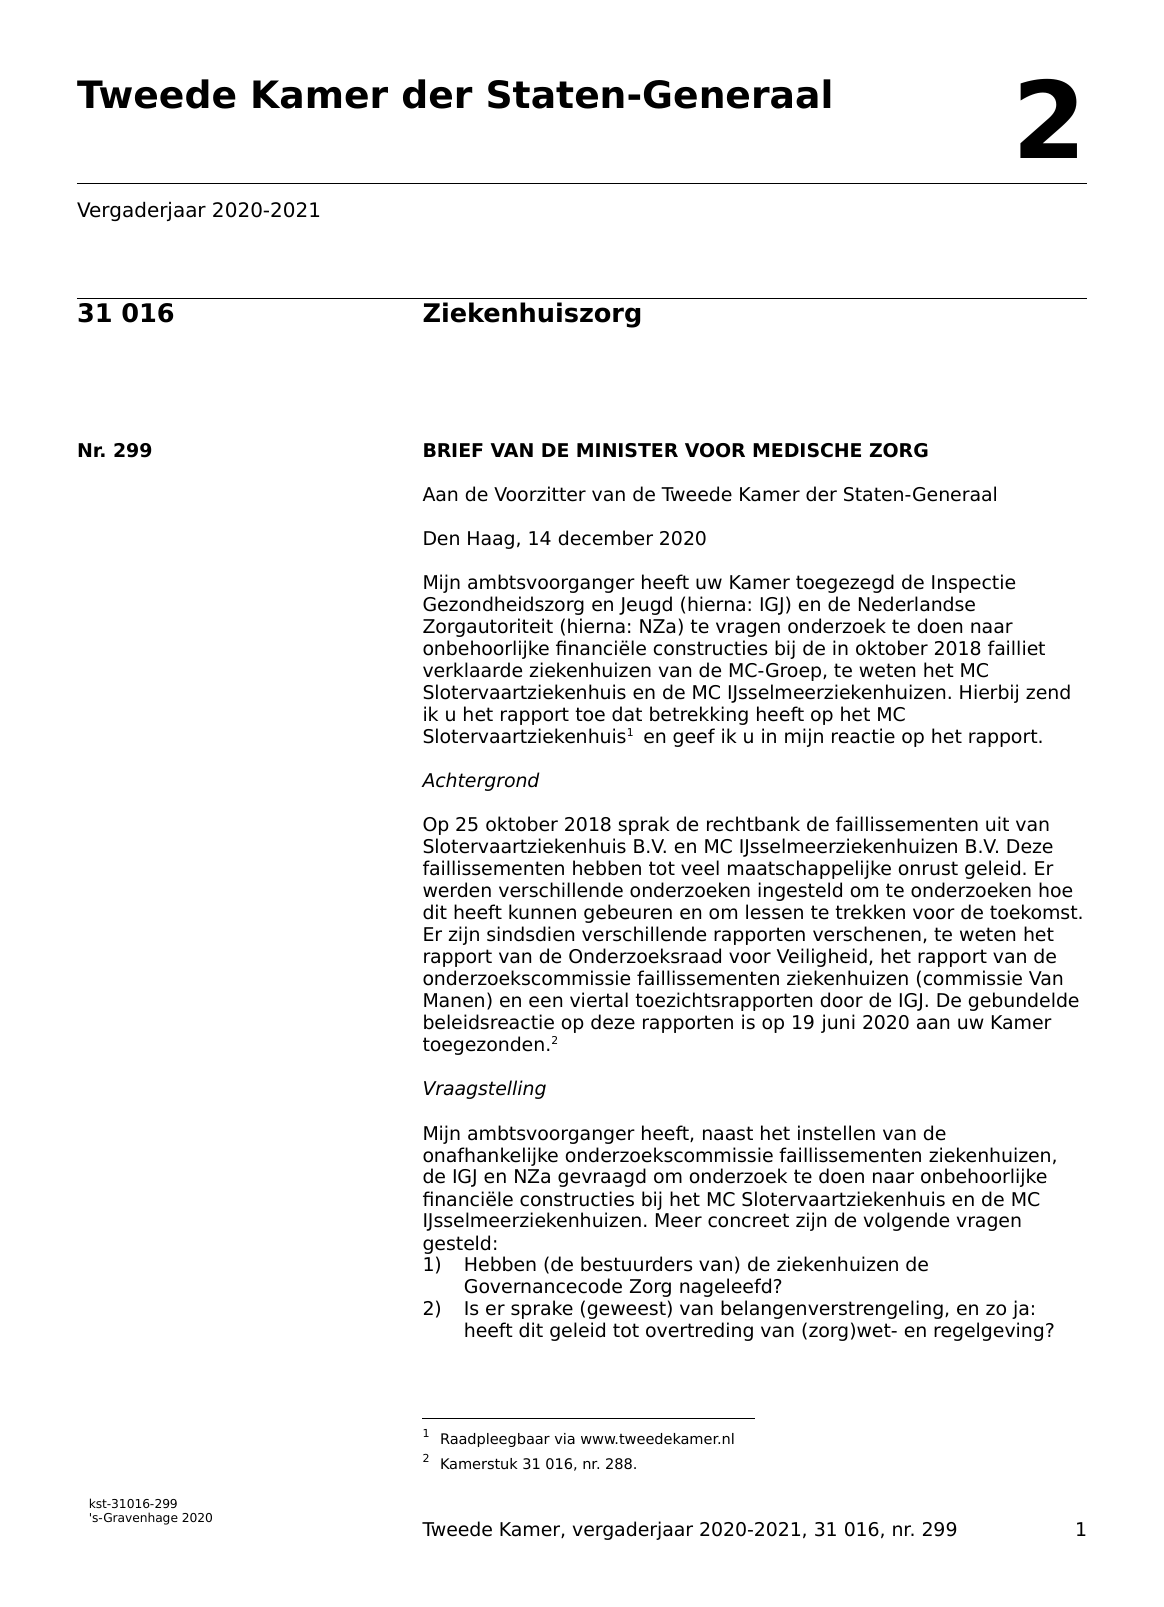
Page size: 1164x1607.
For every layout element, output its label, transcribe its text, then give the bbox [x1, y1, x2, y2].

subtitle 31 016 Ziekenhuiszorg [77, 299, 1087, 329]
text Op 25 oktober 2018 sprak de rechtbank de faillissementen uit van Slotervaartziekenhuis B.V. en MC IJsselmeerziekenhuizen B.V. Deze faillissementen hebben tot veel maatschappelijke onrust geleid. Er werden verschillende onderzoeken ingesteld om te onderzoeken hoe dit heeft kunnen gebeuren en om lessen te trekken voor de toekomst. Er zijn sindsdien verschillende rapporten verschenen, te weten het rapport van de Onderzoeksraad voor Veiligheid, het rapport van de onderzoekscommissie faillissementen ziekenhuizen (commissie Van Manen) en een viertal toezichtsrapporten door de IGJ. De gebundelde beleidsreactie op deze rapporten is op 19 juni 2020 aan uw Kamer toegezonden. [422, 814, 1087, 1056]
text Aan de Voorzitter van de Tweede Kamer der Staten-Generaal [422, 484, 1087, 506]
text Mijn ambtsvoorganger heeft uw Kamer toegezegd de Inspectie Gezondheidszorg en Jeugd (hierna: IGJ) en de Nederlandse Zorgautoriteit (hierna: NZa) te vragen onderzoek te doen naar onbehoorlijke financiële constructies bij de in oktober 2018 failliet verklaarde ziekenhuizen van de MC-Groep, te weten het MC Slotervaartziekenhuis en de MC IJsselmeerziekenhuizen. Hierbij zend ik u het rapport toe dat betrekking heeft op het MC Slotervaartziekenhuis en geef ik u in mijn reactie op het rapport. [422, 572, 1087, 748]
subtitle Achtergrond [422, 770, 1087, 792]
subtitle Vraagstelling [422, 1078, 1087, 1100]
text Mijn ambtsvoorganger heeft, naast het instellen van de onafhankelijke onderzoekscommissie faillissementen ziekenhuizen, de IGJ en NZa gevraagd om onderzoek te doen naar onbehoorlijke financiële constructies bij het MC Slotervaartziekenhuis en de MC IJsselmeerziekenhuizen. Meer concreet zijn de volgende vragen gesteld: [422, 1122, 1087, 1254]
text 1) Hebben (de bestuurders van) de ziekenhuizen de Governancecode Zorg nageleefd? [422, 1254, 1087, 1298]
text 2) Is er sprake (geweest) van belangenverstrengeling, en zo ja: heeft dit geleid tot overtreding van (zorg)wet- en regelgeving? [422, 1298, 1087, 1342]
table_header 2 [886, 59, 1087, 183]
text Den Haag, 14 december 2020 [422, 528, 1087, 550]
text kst-31016-299 [88, 1497, 323, 1511]
text Kamerstuk 31 016, nr. 288. [422, 1452, 1087, 1474]
text 's-Gravenhage 2020 [88, 1511, 323, 1525]
table_cell Vergaderjaar 2020-2021 [77, 184, 1087, 298]
text Raadpleegbaar via www.tweedekamer.nl [422, 1427, 1087, 1449]
table_header Tweede Kamer der Staten-Generaal [77, 59, 886, 183]
subtitle Nr. 299 BRIEF VAN DE MINISTER VOOR MEDISCHE ZORG [77, 440, 1087, 462]
